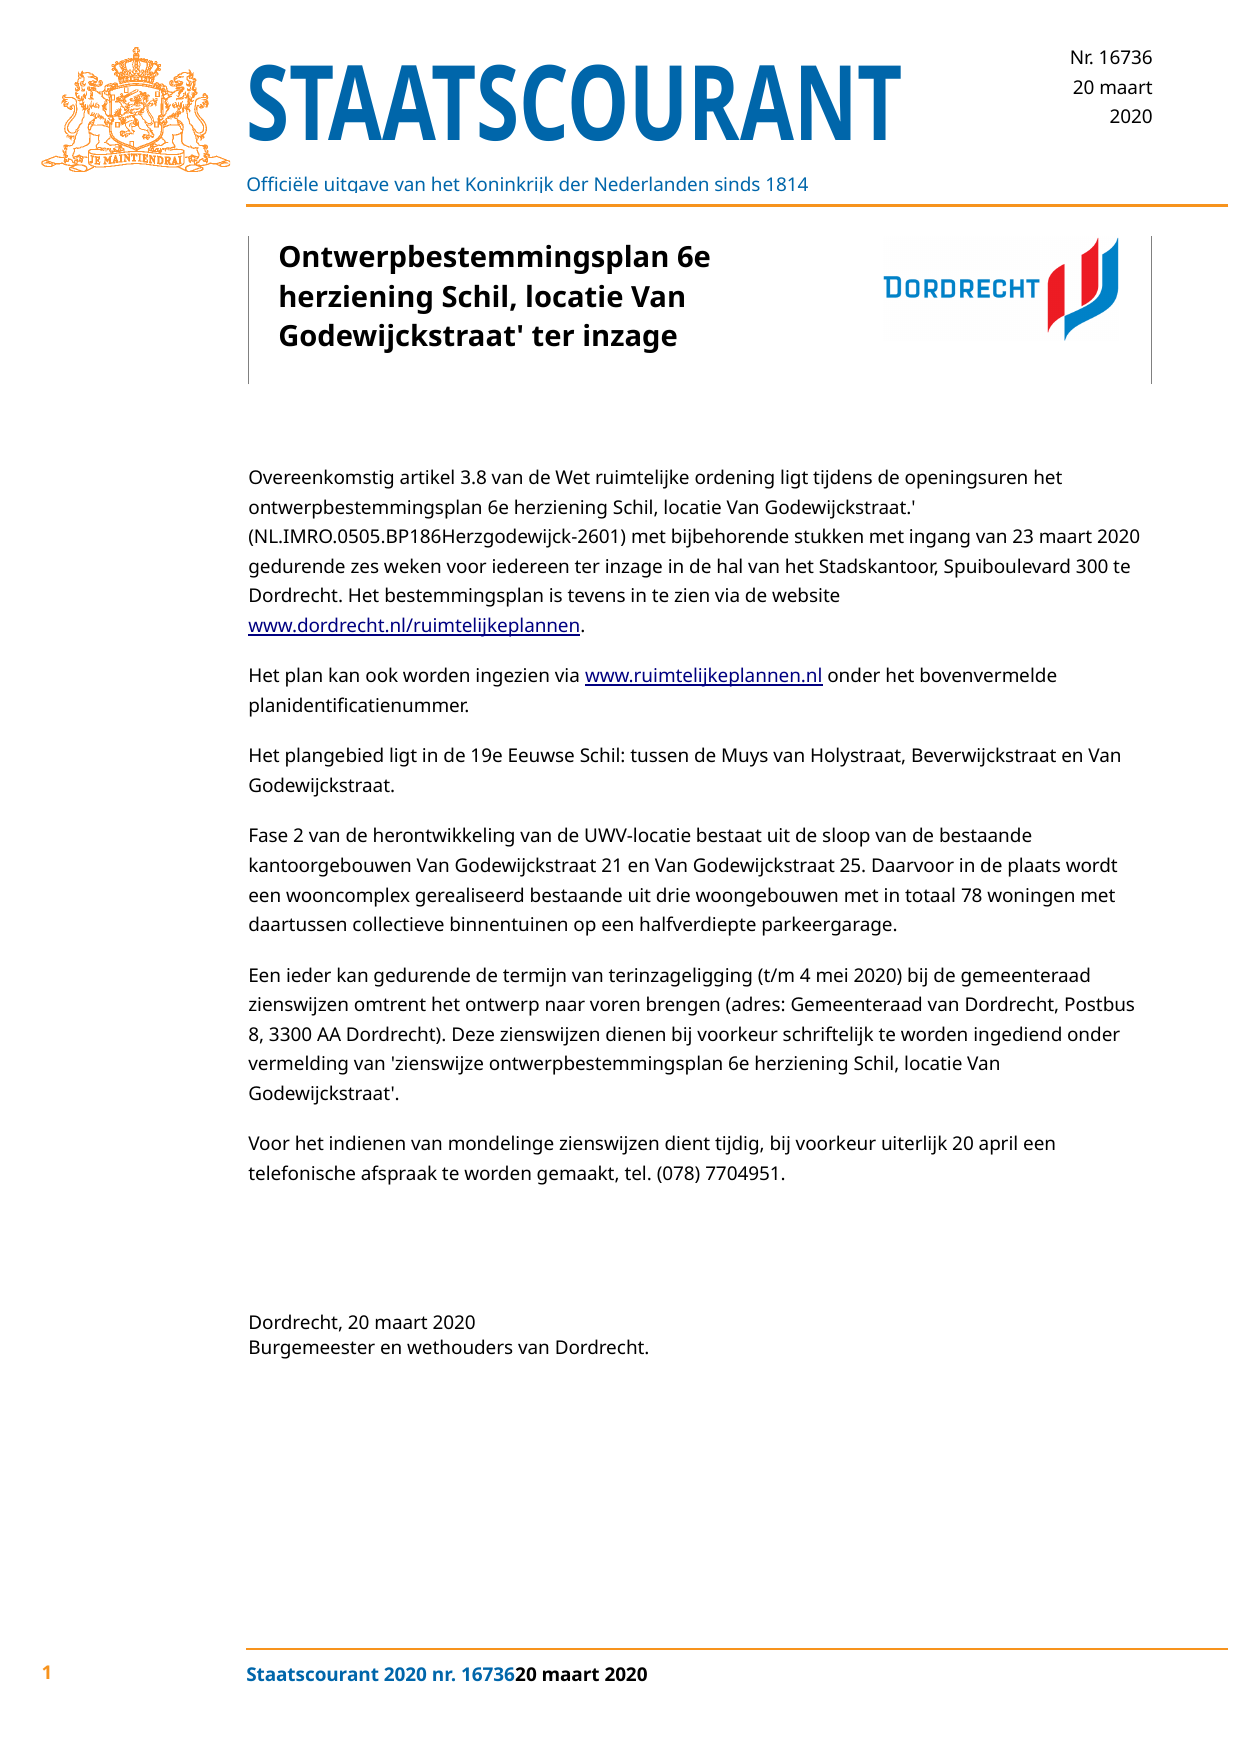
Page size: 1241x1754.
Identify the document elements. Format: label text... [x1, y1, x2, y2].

text Overeenkomstig artikel 3.8 van de Wet ruimtelijke ordening ligt tijdens de openingsuren het ontwerpbestemmingsplan 6e herziening Schil, locatie Van Godewijckstraat.' (NL.IMRO.0505.BP186Herzgodewijck-2601) met bijbehorende stukken met ingang van 23 maart 2020 gedurende zes weken voor iedereen ter inzage in de hal van het Stadskantoor, Spuiboulevard 300 te Dordrecht. Het bestemmingsplan is tevens in te zien via de website www.dordrecht.nl/ruimtelijkeplannen. [248, 464, 1152, 638]
text Dordrecht, 20 maart 2020 [248, 1309, 1152, 1334]
text Burgemeester en wethouders van Dordrecht. [248, 1334, 1152, 1360]
picture [41, 47, 231, 172]
text Een ieder kan gedurende de termijn van terinzageligging (t/m 4 mei 2020) bij de gemeenteraad zienswijzen omtrent het ontwerp naar voren brengen (adres: Gemeenteraad van Dordrecht, Postbus 8, 3300 AA Dordrecht). Deze zienswijzen dienen bij voorkeur schriftelijk te worden ingediend onder vermelding van 'zienswijze ontwerpbestemmingsplan 6e herziening Schil, locatie Van Godewijckstraat'. [248, 962, 1152, 1106]
text Voor het indienen van mondelinge zienswijzen dient tijdig, bij voorkeur uiterlijk 20 april een telefonische afspraak te worden gemaakt, tel. (078) 7704951. [248, 1131, 1152, 1186]
text Het plangebied ligt in de 19e Eeuwse Schil: tussen de Muys van Holystraat, Beverwijckstraat en Van Godewijckstraat. [248, 743, 1152, 798]
text Fase 2 van de herontwikkeling van de UWV-locatie bestaat uit de sloop van de bestaande kantoorgebouwen Van Godewijckstraat 21 en Van Godewijckstraat 25. Daarvoor in de plaats wordt een wooncomplex gerealiseerd bestaande uit drie woongebouwen met in totaal 78 woningen met daartussen collectieve binnentuinen op een halfverdiepte parkeergarage. [248, 823, 1152, 937]
table_header [850, 236, 1151, 384]
table_header Ontwerpbestemmingsplan 6e herziening Schil, locatie Van Godewijckstraat' ter inzage [249, 236, 850, 384]
picture [882, 236, 1119, 341]
text Het plan kan ook worden ingezien via www.ruimtelijkeplannen.nl onder het bovenvermelde planidentificatienummer. [248, 663, 1152, 718]
